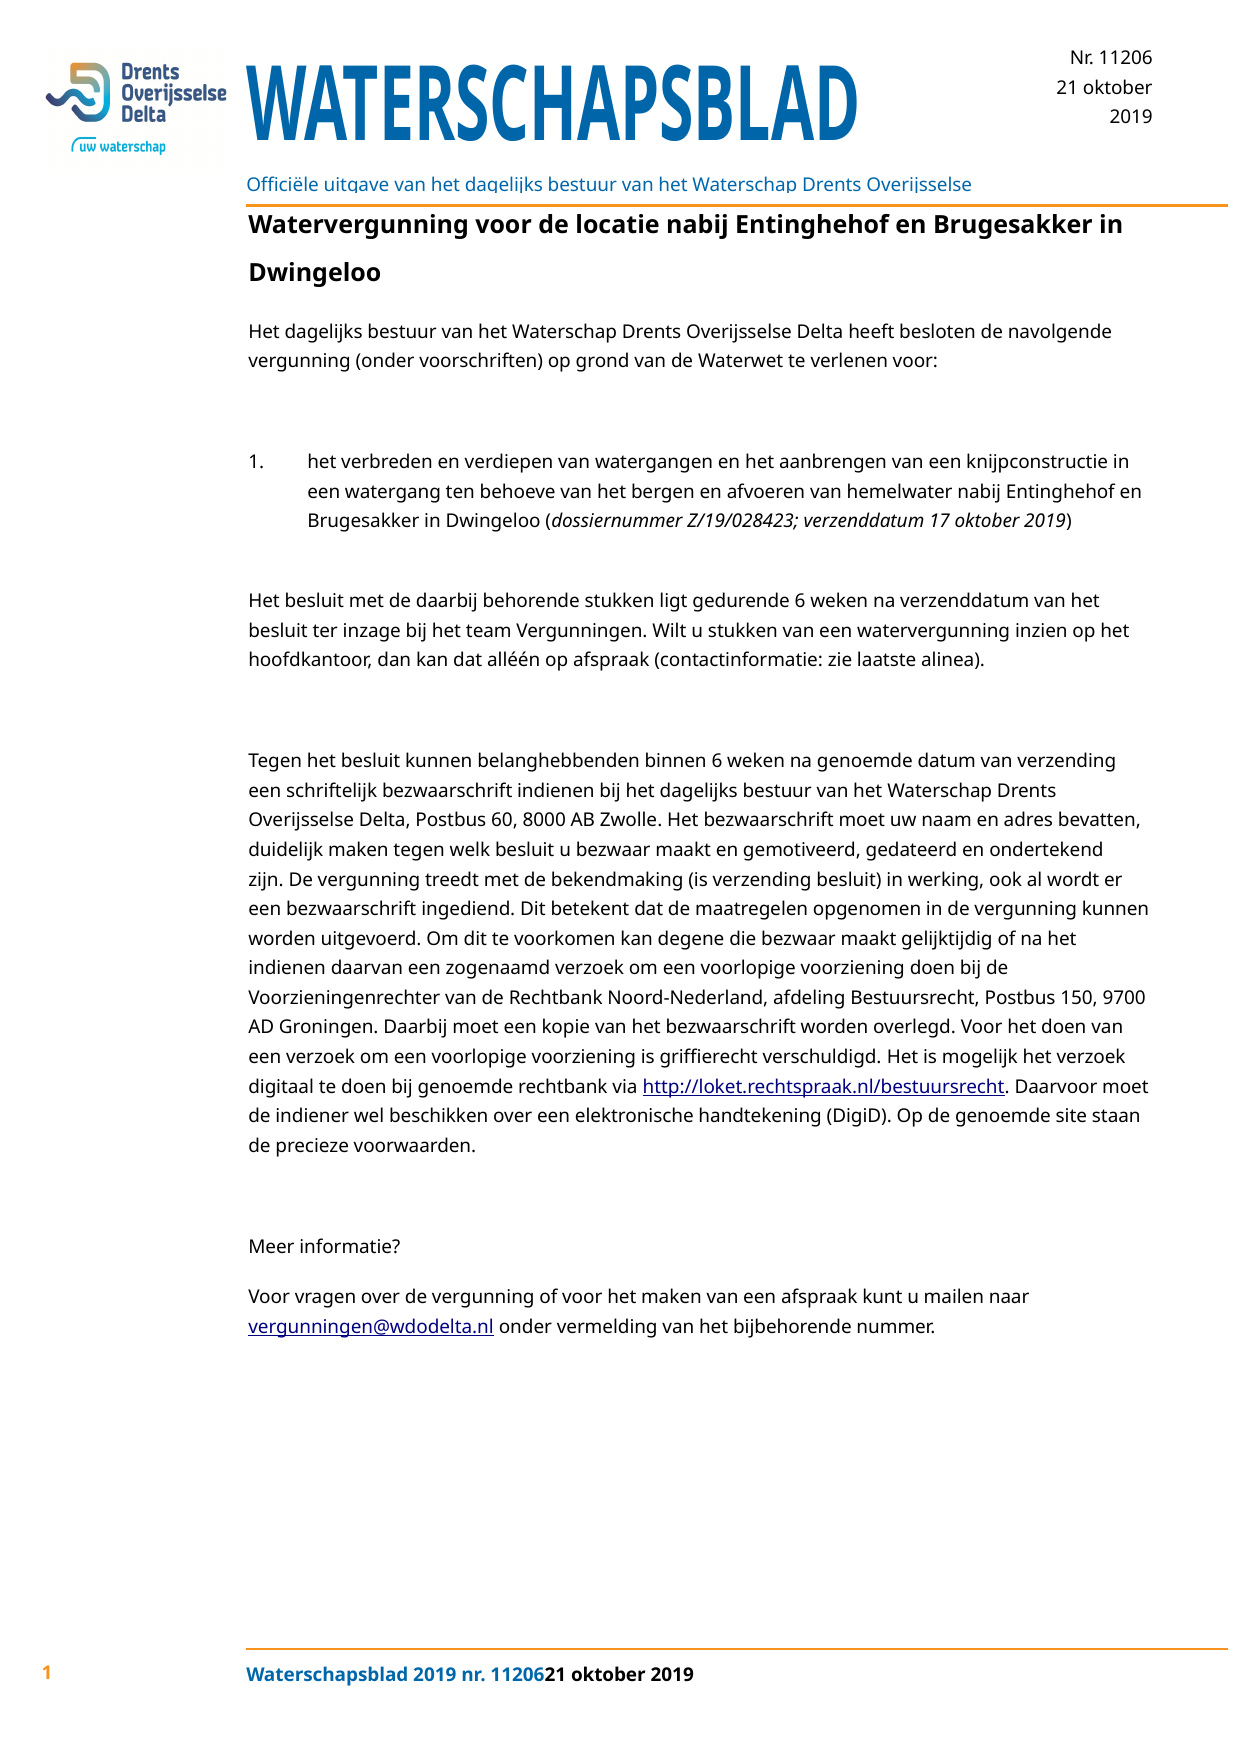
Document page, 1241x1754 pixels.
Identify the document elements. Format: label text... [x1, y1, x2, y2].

text Watervergunning voor de locatie nabij Entinghehof en Brugesakker in Dwingeloo [248, 207, 1152, 288]
text Het besluit met de daarbij behorende stukken ligt gedurende 6 weken na verzenddatum van het besluit ter inzage bij het team Vergunningen. Wilt u stukken van een watervergunning inzien op het hoofdkantoor, dan kan dat alléén op afspraak (contactinformatie: zie laatste alinea). [248, 587, 1152, 672]
picture [41, 47, 231, 172]
text Voor vragen over de vergunning of voor het maken van een afspraak kunt u mailen naar vergunningen@wdodelta.nl onder vermelding van het bijbehorende nummer. [248, 1283, 1152, 1339]
list het verbreden en verdiepen van watergangen en het aanbrengen van een knijpconstructie in een watergang ten behoeve van het bergen en afvoeren van hemelwater nabij Entinghehof en Brugesakker in Dwingeloo (dossiernummer Z/19/028423; verzenddatum 17 oktober 2019) [248, 448, 1152, 533]
text Het dagelijks bestuur van het Waterschap Drents Overijsselse Delta heeft besloten de navolgende vergunning (onder voorschriften) op grond van de Waterwet te verlenen voor: [248, 318, 1152, 373]
text Tegen het besluit kunnen belanghebbenden binnen 6 weken na genoemde datum van verzending een schriftelijk bezwaarschrift indienen bij het dagelijks bestuur van het Waterschap Drents Overijsselse Delta, Postbus 60, 8000 AB Zwolle. Het bezwaarschrift moet uw naam en adres bevatten, duidelijk maken tegen welk besluit u bezwaar maakt en gemotiveerd, gedateerd en ondertekend zijn. De vergunning treedt met de bekendmaking (is verzending besluit) in werking, ook al wordt er een bezwaarschrift ingediend. Dit betekent dat de maatregelen opgenomen in de vergunning kunnen worden uitgevoerd. Om dit te voorkomen kan degene die bezwaar maakt gelijktijdig of na het indienen daarvan een zogenaamd verzoek om een voorlopige voorziening doen bij de Voorzieningenrechter van de Rechtbank Noord-Nederland, afdeling Bestuursrecht, Postbus 150, 9700 AD Groningen. Daarbij moet een kopie van het bezwaarschrift worden overlegd. Voor het doen van een verzoek om een voorlopige voorziening is griffierecht verschuldigd. Het is mogelijk het verzoek digitaal te doen bij genoemde rechtbank via http://loket.rechtspraak.nl/bestuursrecht. Daarvoor moet de indiener wel beschikken over een elektronische handtekening (DigiD). Op de genoemde site staan de precieze voorwaarden. [248, 747, 1152, 1158]
text Meer informatie? [248, 1233, 1152, 1259]
